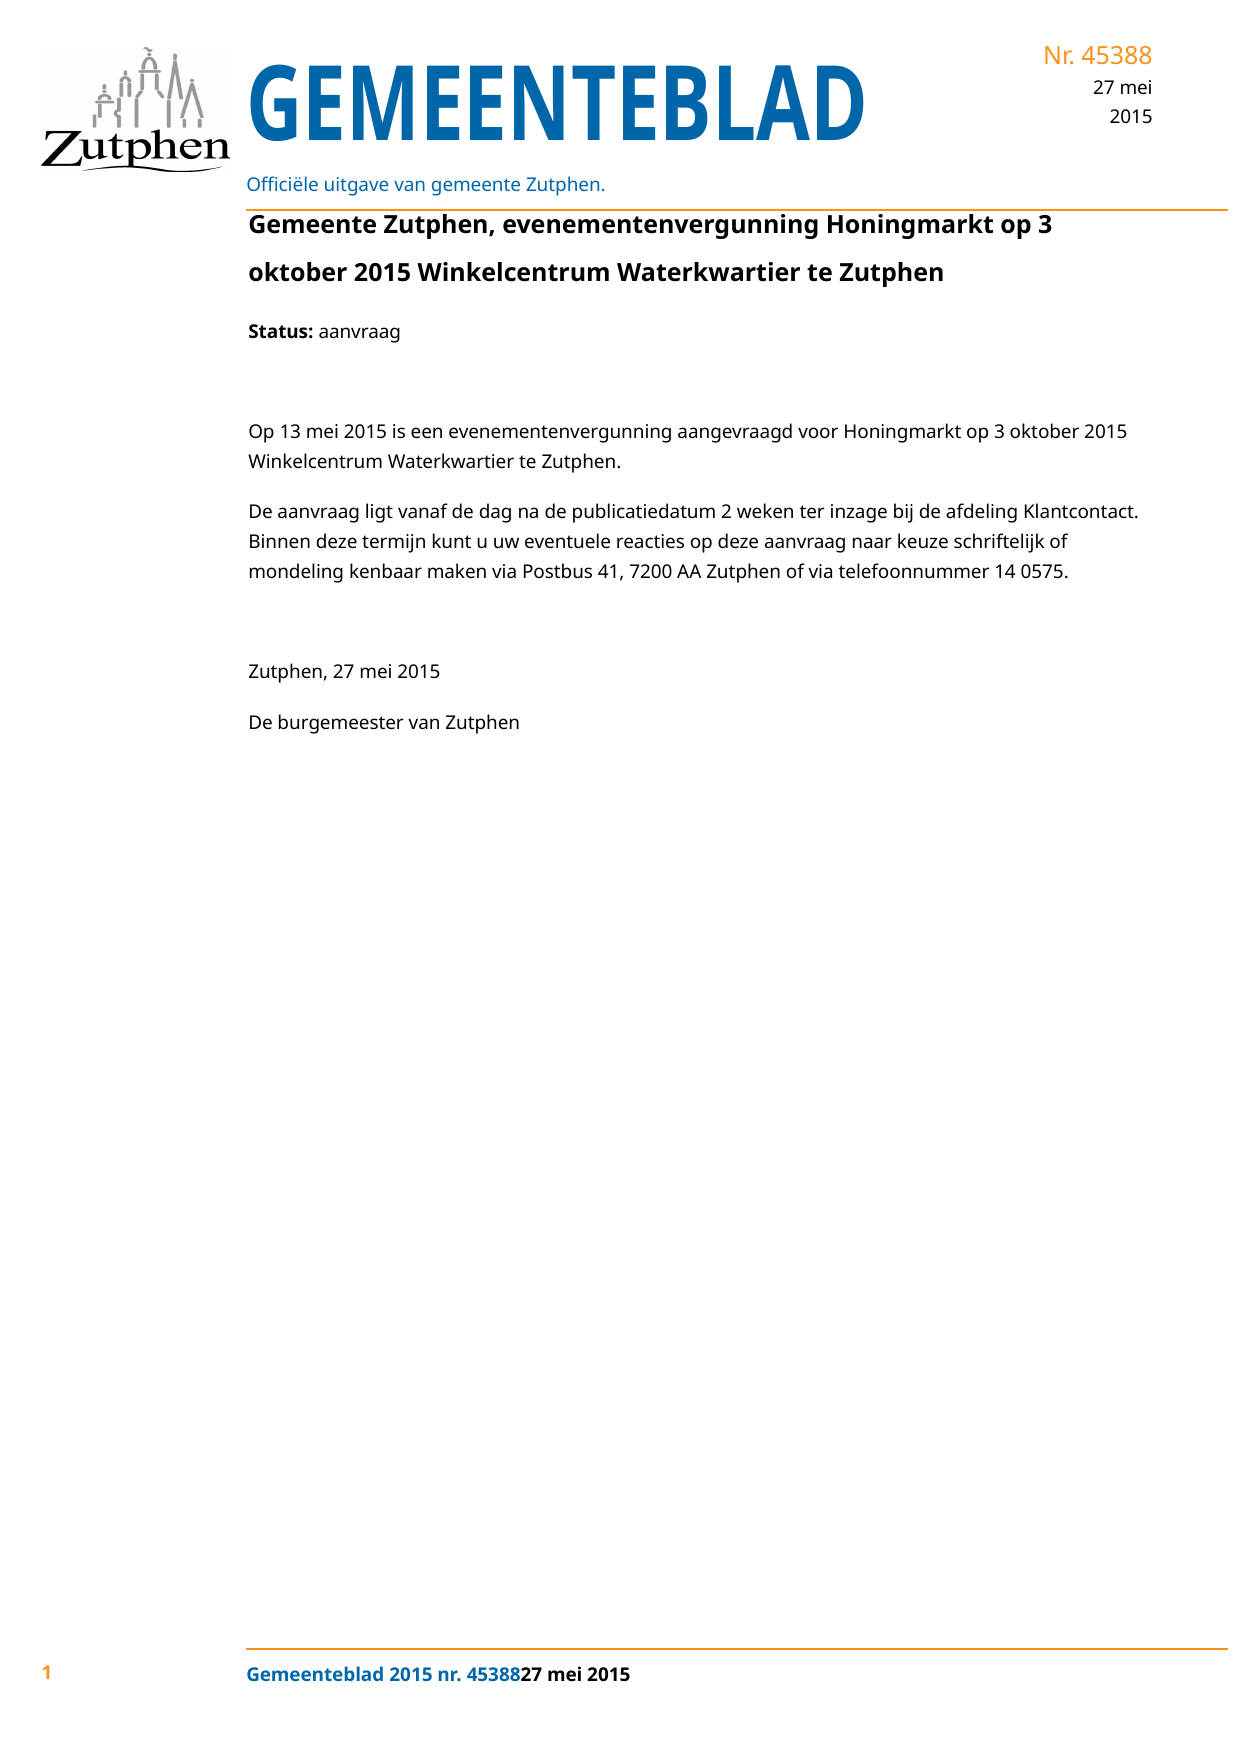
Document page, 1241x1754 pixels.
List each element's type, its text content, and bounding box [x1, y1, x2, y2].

text De aanvraag ligt vanaf de dag na de publicatiedatum 2 weken ter inzage bij de afdeling Klantcontact. Binnen deze termijn kunt u uw eventuele reacties op deze aanvraag naar keuze schriftelijk of mondeling kenbaar maken via Postbus 41, 7200 AA Zutphen of via telefoonnummer 14 0575. [248, 499, 1152, 584]
text Zutphen, 27 mei 2015 [248, 659, 1152, 684]
picture [41, 47, 231, 172]
text De burgemeester van Zutphen [248, 709, 1152, 735]
text Op 13 mei 2015 is een evenementenvergunning aangevraagd voor Honingmarkt op 3 oktober 2015 Winkelcentrum Waterkwartier te Zutphen. [248, 419, 1152, 474]
text Status: aanvraag [248, 318, 1152, 344]
text Gemeente Zutphen, evenementenvergunning Honingmarkt op 3 oktober 2015 Winkelcentrum Waterkwartier te Zutphen [248, 211, 1152, 288]
